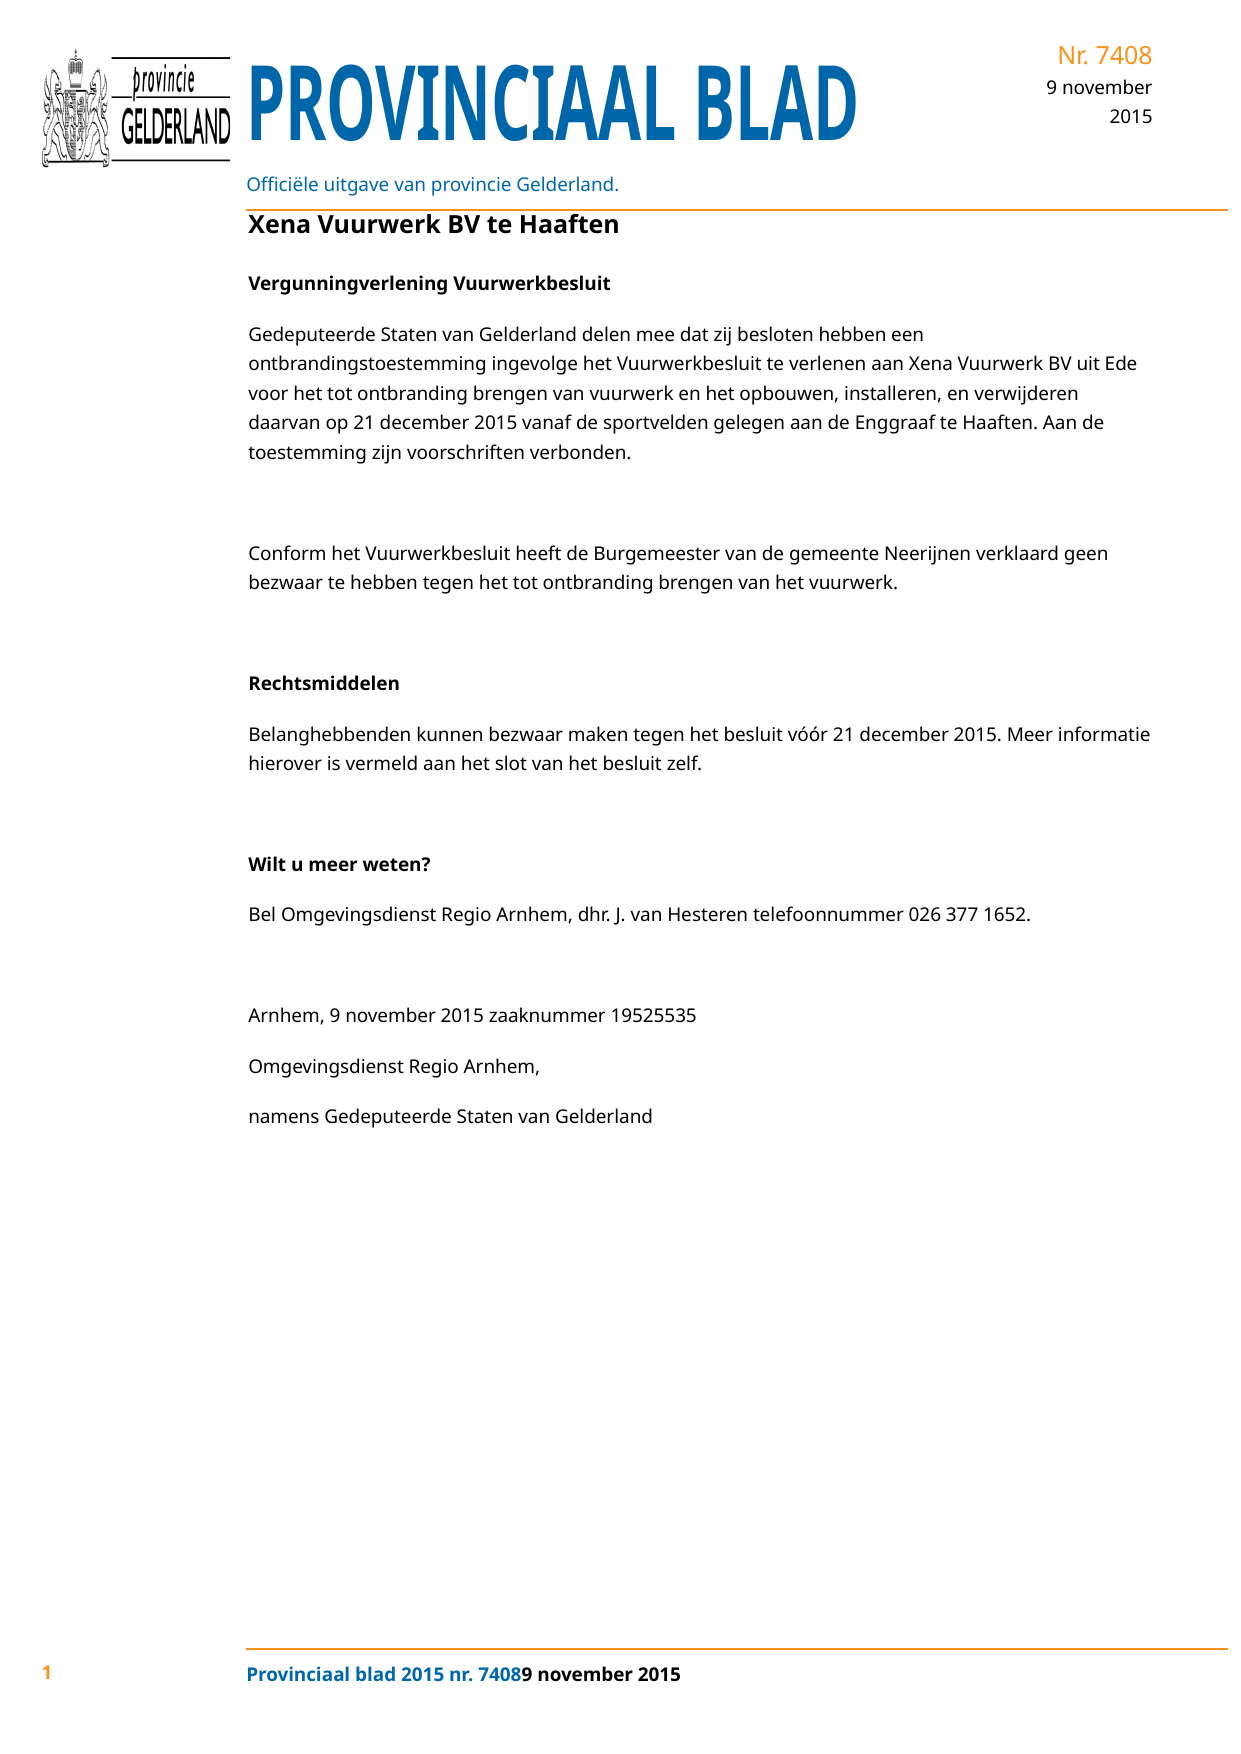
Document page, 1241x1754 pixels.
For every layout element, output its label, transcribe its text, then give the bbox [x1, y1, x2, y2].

text Conform het Vuurwerkbesluit heeft de Burgemeester van de gemeente Neerijnen verklaard geen bezwaar te hebben tegen het tot ontbranding brengen van het vuurwerk. [248, 540, 1152, 595]
text Rechtsmiddelen [248, 670, 1152, 696]
picture [41, 47, 231, 172]
text Omgevingsdienst Regio Arnhem, [248, 1053, 1152, 1078]
text Wilt u meer weten? [248, 851, 1152, 877]
text Bel Omgevingsdienst Regio Arnhem, dhr. J. van Hesteren telefoonnummer 026 377 1652. [248, 902, 1152, 927]
text Vergunningverlening Vuurwerkbesluit [248, 270, 1152, 296]
text Belanghebbenden kunnen bezwaar maken tegen het besluit vóór 21 december 2015. Meer informatie hierover is vermeld aan het slot van het besluit zelf. [248, 721, 1152, 776]
text Xena Vuurwerk BV te Haaften [248, 211, 1152, 241]
text Arnhem, 9 november 2015 zaaknummer 19525535 [248, 1002, 1152, 1028]
text namens Gedeputeerde Staten van Gelderland [248, 1103, 1152, 1129]
text Gedeputeerde Staten van Gelderland delen mee dat zij besloten hebben een ontbrandingstoestemming ingevolge het Vuurwerkbesluit te verlenen aan Xena Vuurwerk BV uit Ede voor het tot ontbranding brengen van vuurwerk en het opbouwen, installeren, en verwijderen daarvan op 21 december 2015 vanaf de sportvelden gelegen aan de Enggraaf te Haaften. Aan de toestemming zijn voorschriften verbonden. [248, 321, 1152, 465]
